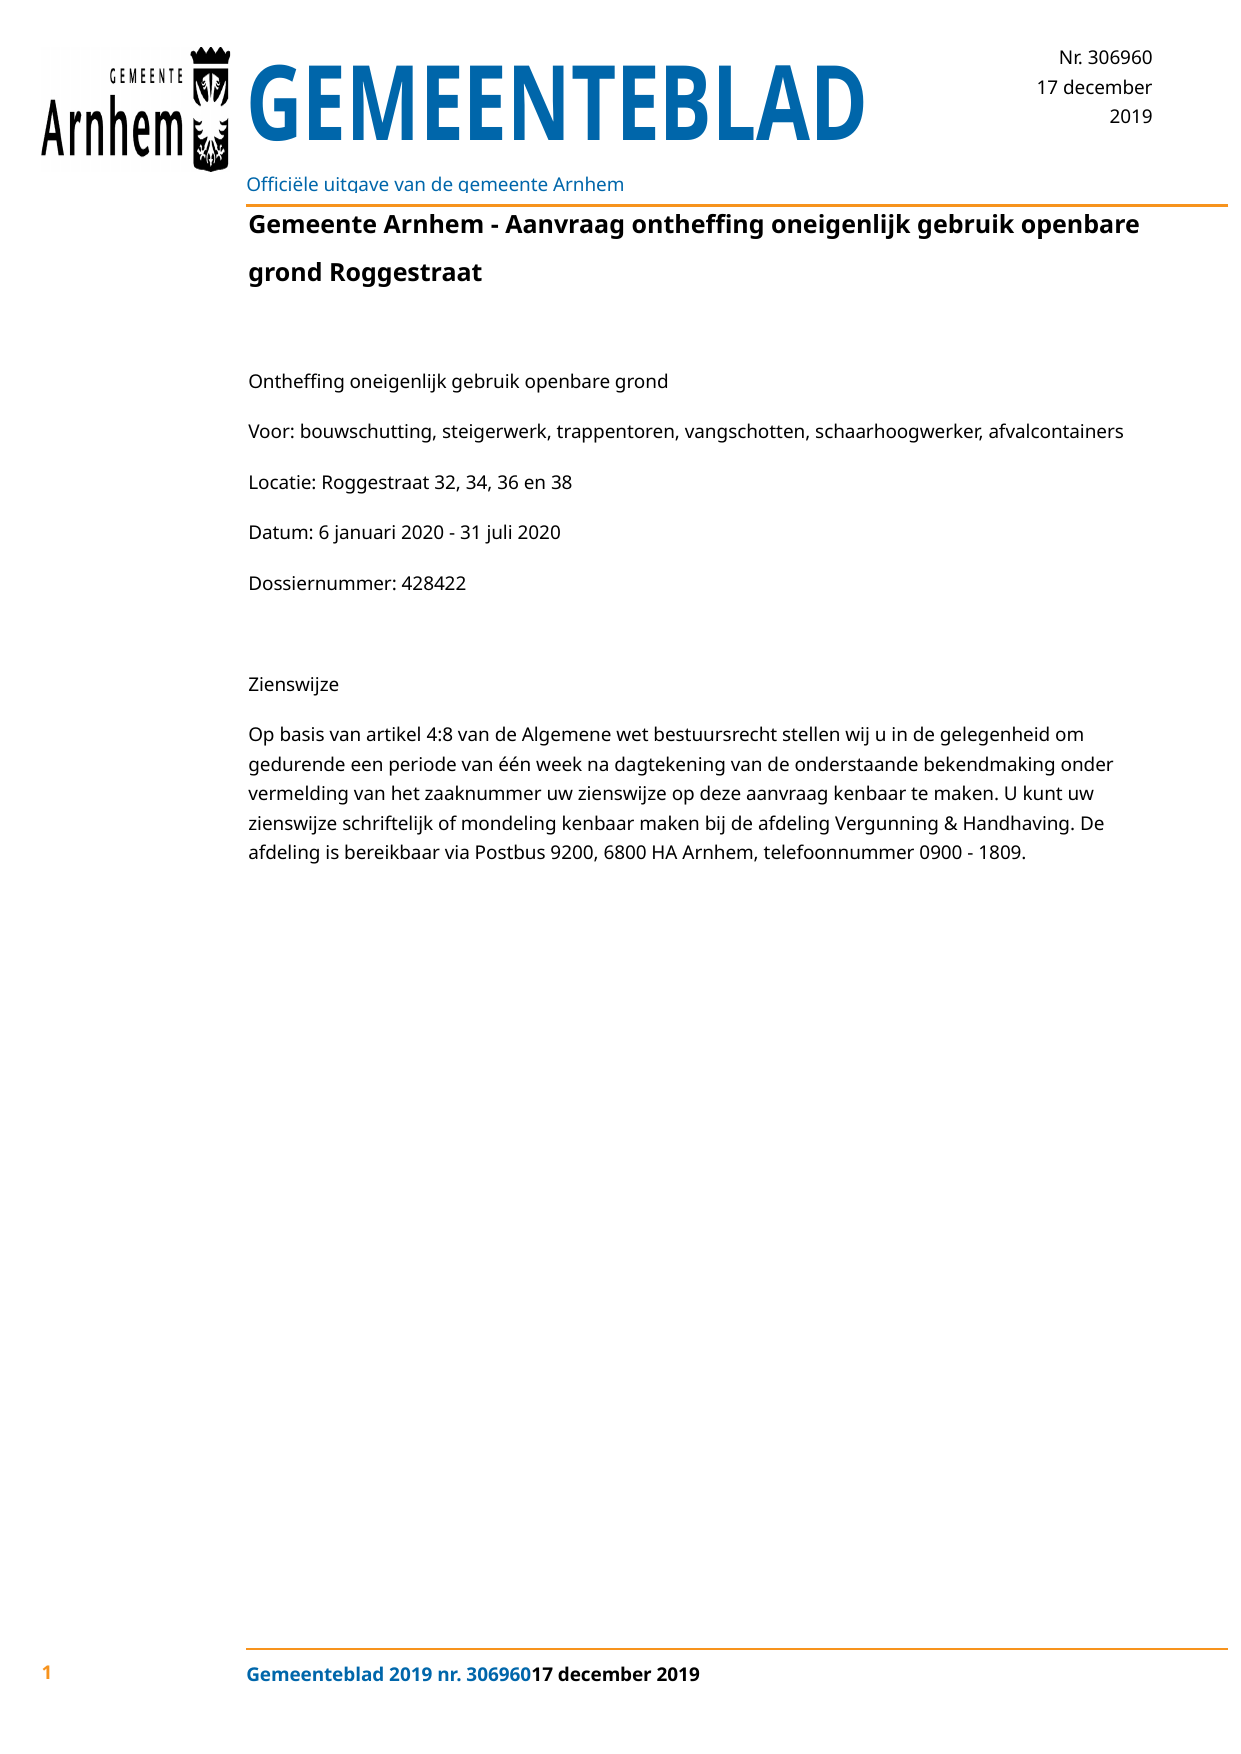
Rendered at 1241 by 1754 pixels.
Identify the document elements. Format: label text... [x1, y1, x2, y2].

text Op basis van artikel 4:8 van de Algemene wet bestuursrecht stellen wij u in de gelegenheid om gedurende een periode van één week na dagtekening van de onderstaande bekendmaking onder vermelding van het zaaknummer uw zienswijze op deze aanvraag kenbaar te maken. U kunt uw zienswijze schriftelijk of mondeling kenbaar maken bij de afdeling Vergunning & Handhaving. De afdeling is bereikbaar via Postbus 9200, 6800 HA Arnhem, telefoonnummer 0900 - 1809. [248, 721, 1152, 865]
text Gemeente Arnhem - Aanvraag ontheffing oneigenlijk gebruik openbare grond Roggestraat [248, 207, 1152, 288]
text Voor: bouwschutting, steigerwerk, trappentoren, vangschotten, schaarhoogwerker, afvalcontainers [248, 419, 1152, 444]
text Dossiernummer: 428422 [248, 570, 1152, 596]
text Locatie: Roggestraat 32, 34, 36 en 38 [248, 469, 1152, 495]
picture [41, 47, 231, 172]
text Zienswijze [248, 671, 1152, 697]
text Datum: 6 januari 2020 - 31 juli 2020 [248, 519, 1152, 545]
text Ontheffing oneigenlijk gebruik openbare grond [248, 368, 1152, 394]
